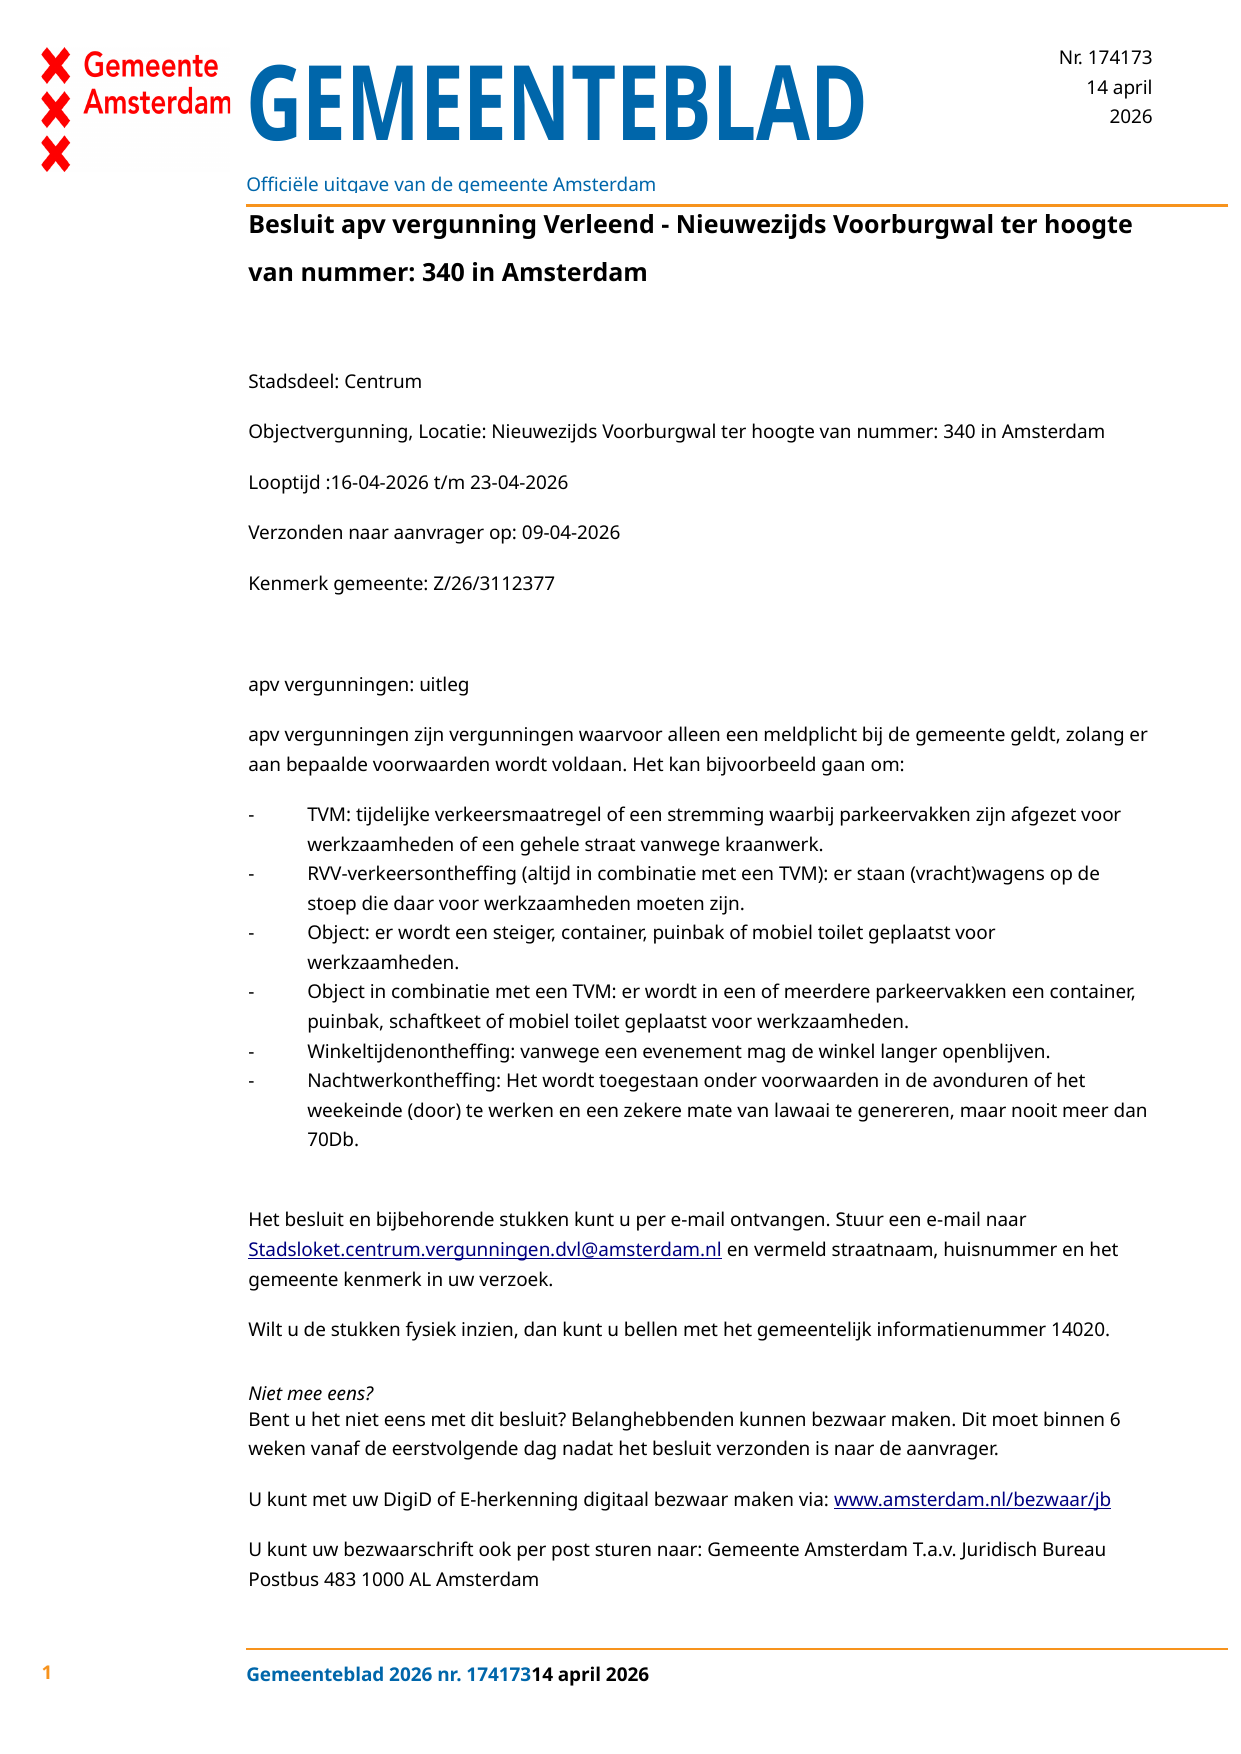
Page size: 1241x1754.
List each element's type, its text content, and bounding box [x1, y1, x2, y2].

list TVM: tijdelijke verkeersmaatregel of een stremming waarbij parkeervakken zijn afgezet voor werkzaamheden of een gehele straat vanwege kraanwerk. [248, 801, 1152, 857]
text Wilt u de stukken fysiek inzien, dan kunt u bellen met het gemeentelijk informatienummer 14020. [248, 1316, 1152, 1342]
list Winkeltijdenontheffing: vanwege een evenement mag de winkel langer openblijven. [248, 1038, 1152, 1064]
list Object in combinatie met een TVM: er wordt in een of meerdere parkeervakken een container, puinbak, schaftkeet of mobiel toilet geplaatst voor werkzaamheden. [248, 979, 1152, 1034]
text Verzonden naar aanvrager op: 09-04-2026 [248, 519, 1152, 545]
text Stadsdeel: Centrum [248, 368, 1152, 394]
text Niet mee eens? [248, 1380, 1152, 1406]
list Object: er wordt een steiger, container, puinbak of mobiel toilet geplaatst voor werkzaamheden. [248, 919, 1152, 975]
text Looptijd :16-04-2026 t/m 23-04-2026 [248, 469, 1152, 495]
text Kenmerk gemeente: Z/26/3112377 [248, 570, 1152, 596]
text U kunt met uw DigiD of E-herkenning digitaal bezwaar maken via: www.amsterdam.nl/bezwaar/jb [248, 1486, 1152, 1512]
text Bent u het niet eens met dit besluit? Belanghebbenden kunnen bezwaar maken. Dit moet binnen 6 weken vanaf de eerstvolgende dag nadat het besluit verzonden is naar de aanvrager. [248, 1406, 1152, 1461]
text Het besluit en bijbehorende stukken kunt u per e-mail ontvangen. Stuur een e-mail naar Stadsloket.centrum.vergunningen.dvl@amsterdam.nl en vermeld straatnaam, huisnummer en het gemeente kenmerk in uw verzoek. [248, 1207, 1152, 1292]
picture [41, 47, 231, 172]
list RVV-verkeersontheffing (altijd in combinatie met een TVM): er staan (vracht)wagens op de stoep die daar voor werkzaamheden moeten zijn. [248, 860, 1152, 916]
text apv vergunningen zijn vergunningen waarvoor alleen een meldplicht bij de gemeente geldt, zolang er aan bepaalde voorwaarden wordt voldaan. Het kan bijvoorbeeld gaan om: [248, 721, 1152, 777]
text apv vergunningen: uitleg [248, 671, 1152, 697]
text Objectvergunning, Locatie: Nieuwezijds Voorburgwal ter hoogte van nummer: 340 in Amsterdam [248, 419, 1152, 444]
text U kunt uw bezwaarschrift ook per post sturen naar: Gemeente Amsterdam T.a.v. Juridisch Bureau Postbus 483 1000 AL Amsterdam [248, 1536, 1152, 1592]
text Besluit apv vergunning Verleend - Nieuwezijds Voorburgwal ter hoogte van nummer: 340 in Amsterdam [248, 207, 1152, 288]
list Nachtwerkontheffing: Het wordt toegestaan onder voorwaarden in de avonduren of het weekeinde (door) te werken en een zekere mate van lawaai te genereren, maar nooit meer dan 70Db. [248, 1067, 1152, 1152]
